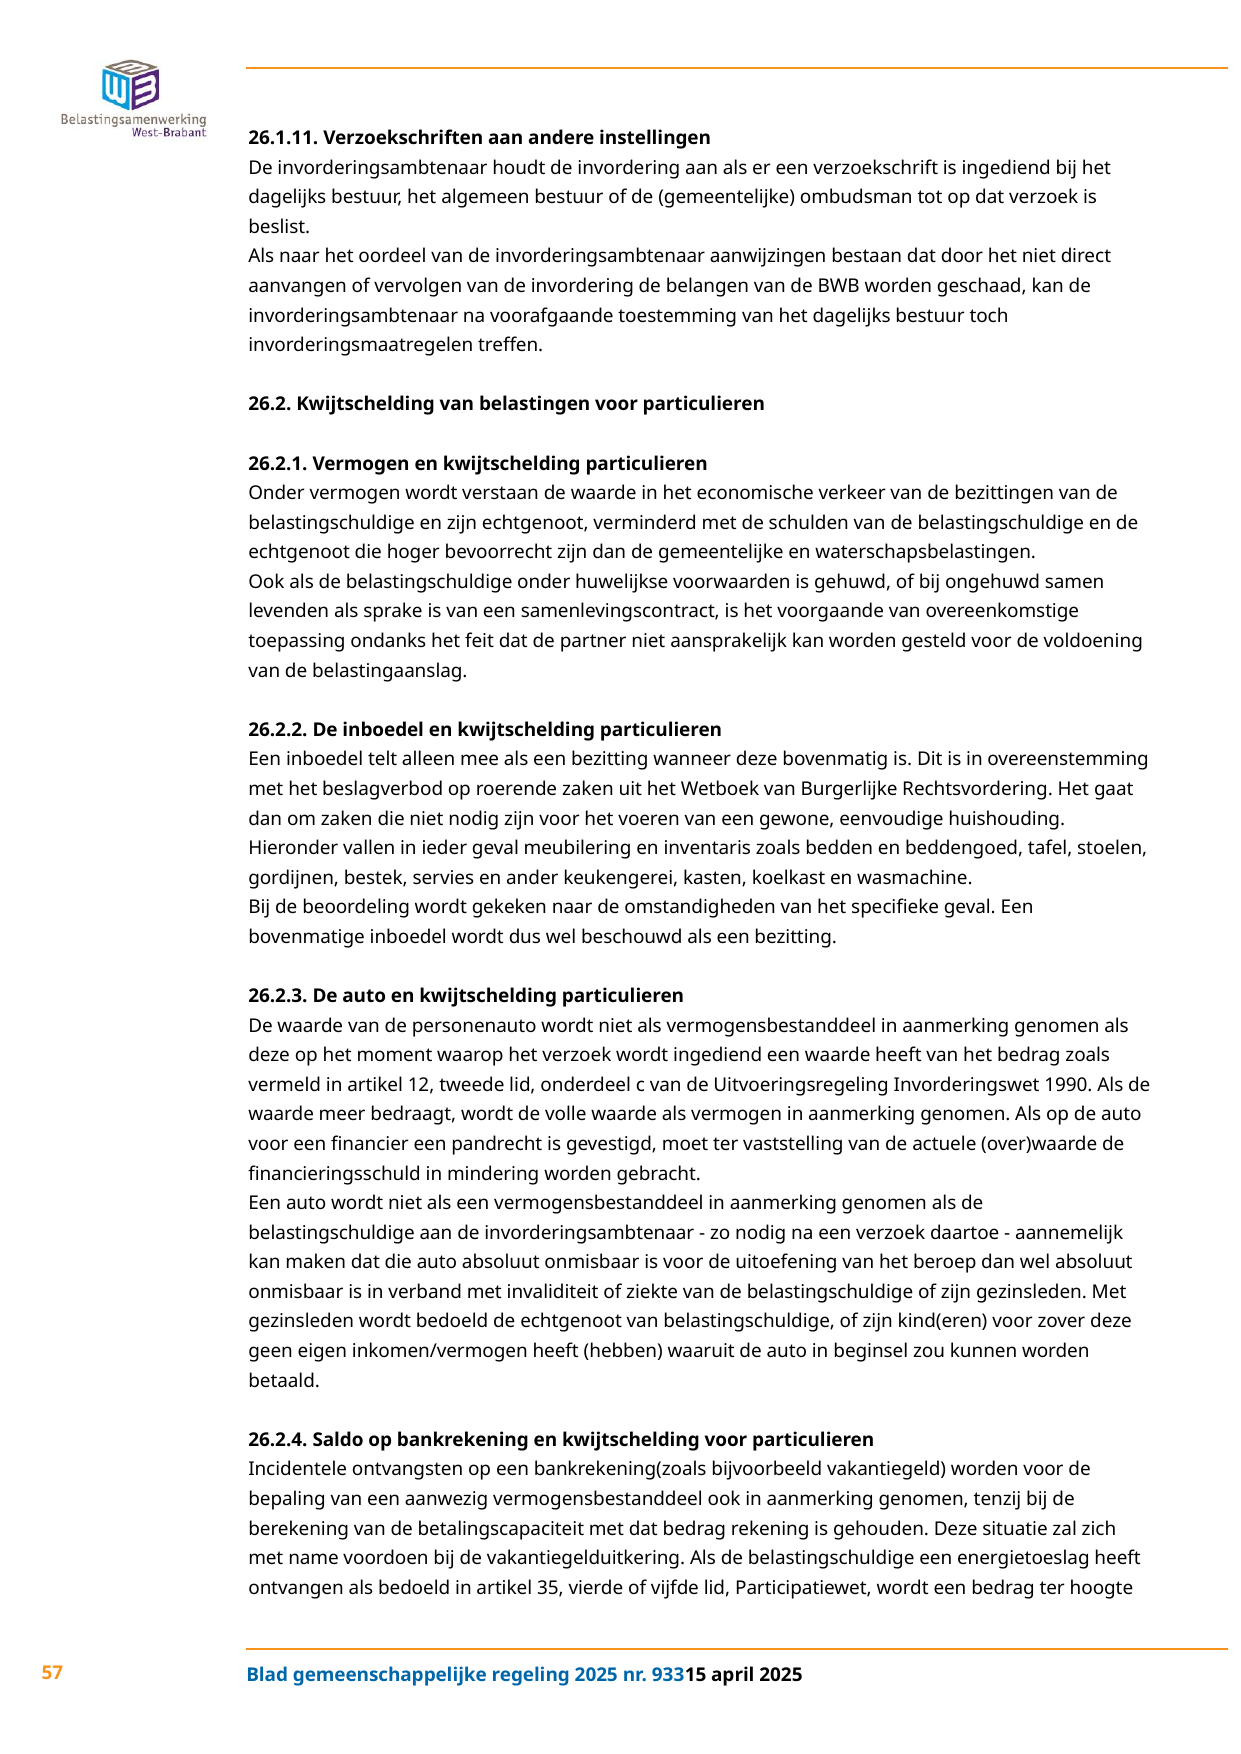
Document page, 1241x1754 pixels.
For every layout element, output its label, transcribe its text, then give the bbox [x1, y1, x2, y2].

text Onder vermogen wordt verstaan de waarde in het economische verkeer van de bezittingen van de belastingschuldige en zijn echtgenoot, verminderd met de schulden van de belastingschuldige en de echtgenoot die hoger bevoorrecht zijn dan de gemeentelijke en waterschapsbelastingen. [248, 479, 1152, 564]
text 26.2.4. Saldo op bankrekening en kwijtschelding voor particulieren [248, 1426, 1152, 1452]
text 26.2.2. De inboedel en kwijtschelding particulieren [248, 716, 1152, 742]
picture [41, 47, 231, 172]
text Bij de beoordeling wordt gekeken naar de omstandigheden van het specifieke geval. Een bovenmatige inboedel wordt dus wel beschouwd als een bezitting. [248, 893, 1152, 949]
text Een auto wordt niet als een vermogensbestanddeel in aanmerking genomen als de belastingschuldige aan de invorderingsambtenaar - zo nodig na een verzoek daartoe - aannemelijk kan maken dat die auto absoluut onmisbaar is voor de uitoefening van het beroep dan wel absoluut onmisbaar is in verband met invaliditeit of ziekte van de belastingschuldige of zijn gezinsleden. Met gezinsleden wordt bedoeld de echtgenoot van belastingschuldige, of zijn kind(eren) voor zover deze geen eigen inkomen/vermogen heeft (hebben) waaruit de auto in beginsel zou kunnen worden betaald. [248, 1189, 1152, 1393]
text Incidentele ontvangsten op een bankrekening(zoals bijvoorbeeld vakantiegeld) worden voor de bepaling van een aanwezig vermogensbestanddeel ook in aanmerking genomen, tenzij bij de berekening van de betalingscapaciteit met dat bedrag rekening is gehouden. Deze situatie zal zich met name voordoen bij de vakantiegelduitkering. Als de belastingschuldige een energietoeslag heeft ontvangen als bedoeld in artikel 35, vierde of vijfde lid, Participatiewet, wordt een bedrag ter hoogte [248, 1456, 1152, 1600]
text De invorderingsambtenaar houdt de invordering aan als er een verzoekschrift is ingediend bij het dagelijks bestuur, het algemeen bestuur of de (gemeentelijke) ombudsman tot op dat verzoek is beslist. [248, 154, 1152, 239]
text De waarde van de personenauto wordt niet als vermogensbestanddeel in aanmerking genomen als deze op het moment waarop het verzoek wordt ingediend een waarde heeft van het bedrag zoals vermeld in artikel 12, tweede lid, onderdeel c van de Uitvoeringsregeling Invorderingswet 1990. Als de waarde meer bedraagt, wordt de volle waarde als vermogen in aanmerking genomen. Als op de auto voor een financier een pandrecht is gevestigd, moet ter vaststelling van de actuele (over)waarde de financieringsschuld in mindering worden gebracht. [248, 1012, 1152, 1186]
text Ook als de belastingschuldige onder huwelijkse voorwaarden is gehuwd, of bij ongehuwd samen levenden als sprake is van een samenlevingscontract, is het voorgaande van overeenkomstige toepassing ondanks het feit dat de partner niet aansprakelijk kan worden gesteld voor de voldoening van de belastingaanslag. [248, 568, 1152, 683]
text 26.2. Kwijtschelding van belastingen voor particulieren [248, 391, 1152, 416]
text 26.1.11. Verzoekschriften aan andere instellingen [248, 124, 1152, 150]
text Een inboedel telt alleen mee als een bezitting wanneer deze bovenmatig is. Dit is in overeenstemming met het beslagverbod op roerende zaken uit het Wetboek van Burgerlijke Rechtsvordering. Het gaat dan om zaken die niet nodig zijn voor het voeren van een gewone, eenvoudige huishouding. Hieronder vallen in ieder geval meubilering en inventaris zoals bedden en beddengoed, tafel, stoelen, gordijnen, bestek, servies en ander keukengerei, kasten, koelkast en wasmachine. [248, 746, 1152, 890]
text 26.2.3. De auto en kwijtschelding particulieren [248, 982, 1152, 1008]
text 26.2.1. Vermogen en kwijtschelding particulieren [248, 450, 1152, 476]
text Als naar het oordeel van de invorderingsambtenaar aanwijzingen bestaan dat door het niet direct aanvangen of vervolgen van de invordering de belangen van de BWB worden geschaad, kan de invorderingsambtenaar na voorafgaande toestemming van het dagelijks bestuur toch invorderingsmaatregelen treffen. [248, 243, 1152, 357]
